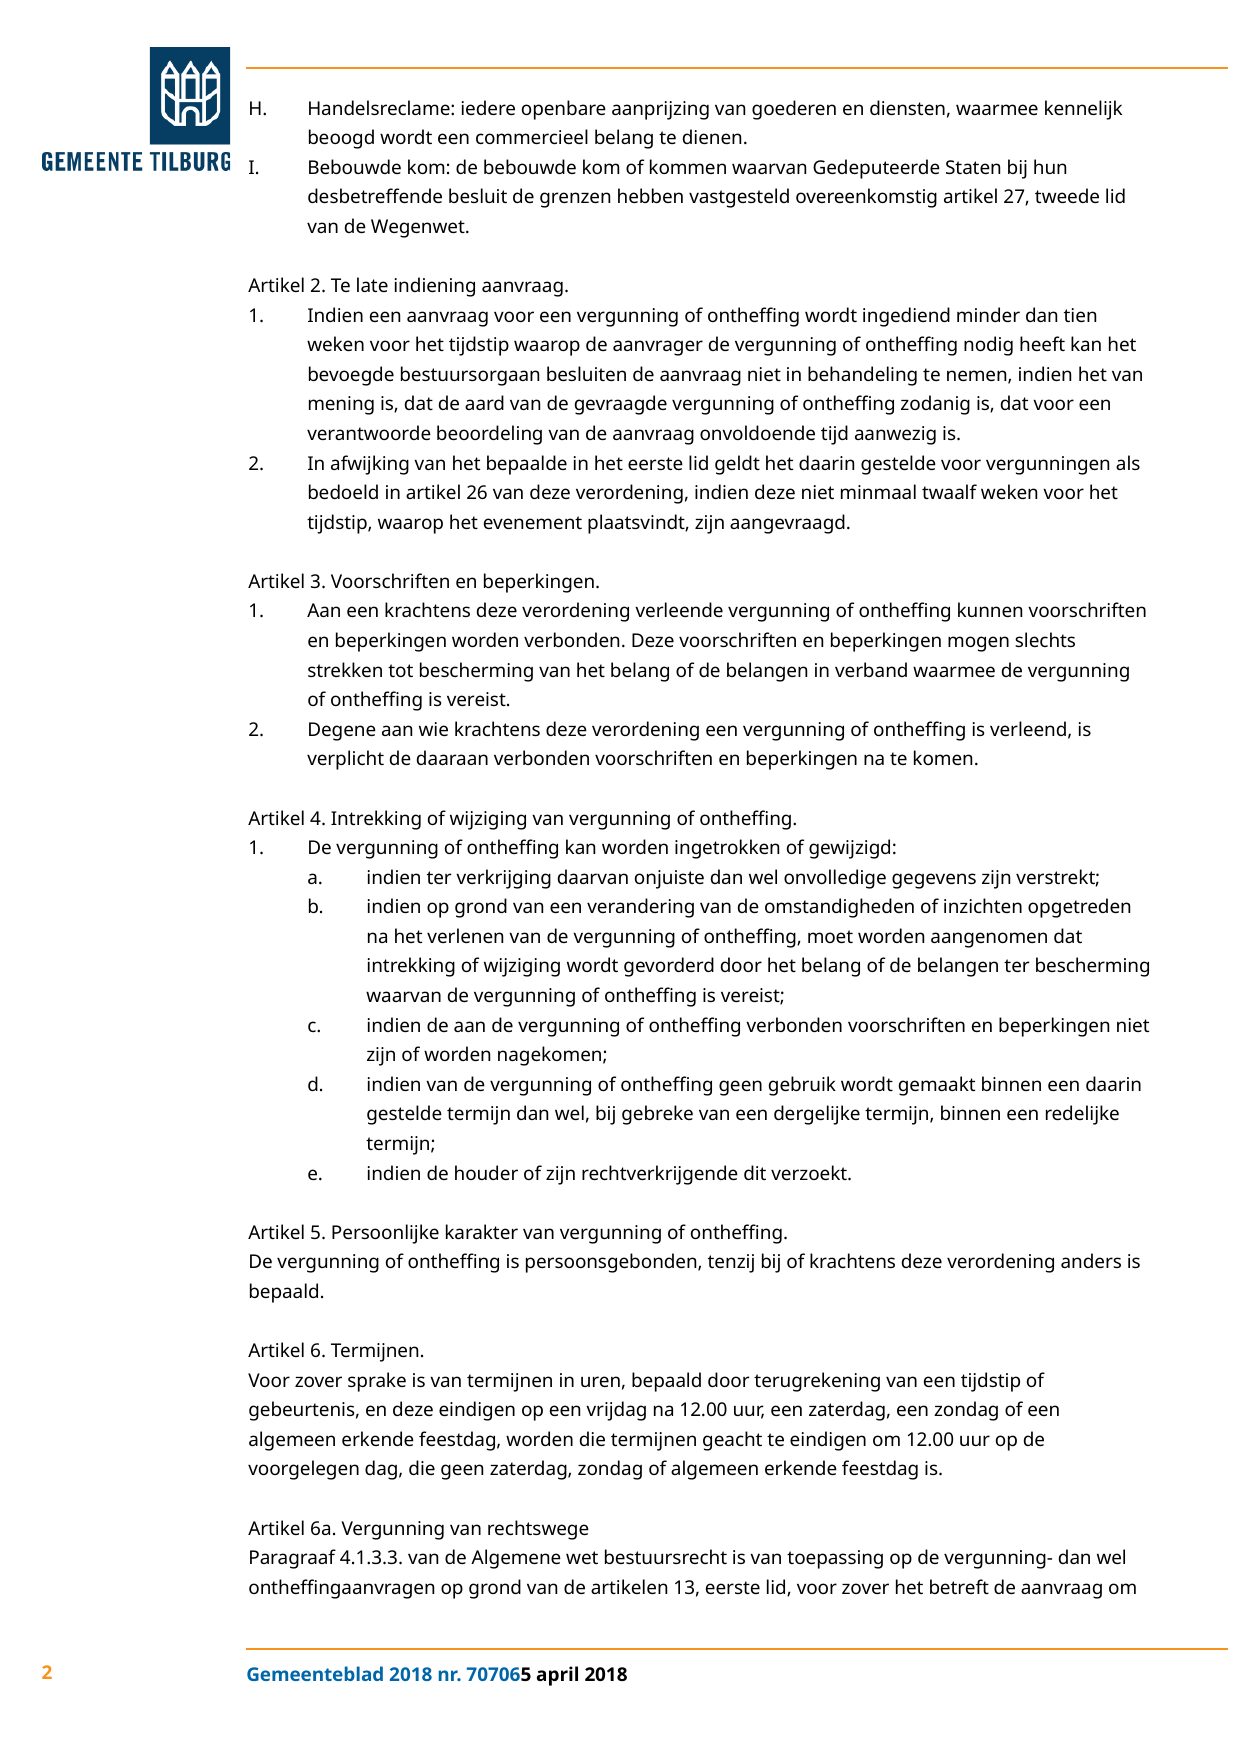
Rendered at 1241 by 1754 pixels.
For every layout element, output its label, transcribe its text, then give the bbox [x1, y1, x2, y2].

text Paragraaf 4.1.3.3. van de Algemene wet bestuursrecht is van toepassing op de vergunning- dan wel ontheffingaanvragen op grond van de artikelen 13, eerste lid, voor zover het betreft de aanvraag om [248, 1544, 1152, 1600]
list indien ter verkrijging daarvan onjuiste dan wel onvolledige gegevens zijn verstrekt; [307, 864, 1152, 890]
list De vergunning of ontheffing kan worden ingetrokken of gewijzigd: [248, 834, 1152, 860]
list Aan een krachtens deze verordening verleende vergunning of ontheffing kunnen voorschriften en beperkingen worden verbonden. Deze voorschriften en beperkingen mogen slechts strekken tot bescherming van het belang of de belangen in verband waarmee de vergunning of ontheffing is vereist. [248, 598, 1152, 712]
text Artikel 6. Termijnen. [248, 1337, 1152, 1363]
list Degene aan wie krachtens deze verordening een vergunning of ontheffing is verleend, is verplicht de daaraan verbonden voorschriften en beperkingen na te komen. [248, 716, 1152, 771]
text Artikel 3. Voorschriften en beperkingen. [248, 568, 1152, 594]
text De vergunning of ontheffing is persoonsgebonden, tenzij bij of krachtens deze verordening anders is bepaald. [248, 1248, 1152, 1304]
list Indien een aanvraag voor een vergunning of ontheffing wordt ingediend minder dan tien weken voor het tijdstip waarop de aanvrager de vergunning of ontheffing nodig heeft kan het bevoegde bestuursorgaan besluiten de aanvraag niet in behandeling te nemen, indien het van mening is, dat de aard van de gevraagde vergunning of ontheffing zodanig is, dat voor een verantwoorde beoordeling van de aanvraag onvoldoende tijd aanwezig is. [248, 302, 1152, 446]
picture [41, 47, 231, 172]
list indien de houder of zijn rechtverkrijgende dit verzoekt. [307, 1160, 1152, 1186]
text Artikel 5. Persoonlijke karakter van vergunning of ontheffing. [248, 1219, 1152, 1245]
list indien de aan de vergunning of ontheffing verbonden voorschriften en beperkingen niet zijn of worden nagekomen; [307, 1012, 1152, 1067]
text Voor zover sprake is van termijnen in uren, bepaald door terugrekening van een tijdstip of gebeurtenis, en deze eindigen op een vrijdag na 12.00 uur, een zaterdag, een zondag of een algemeen erkende feestdag, worden die termijnen geacht te eindigen om 12.00 uur op de voorgelegen dag, die geen zaterdag, zondag of algemeen erkende feestdag is. [248, 1367, 1152, 1481]
list indien van de vergunning of ontheffing geen gebruik wordt gemaakt binnen een daarin gestelde termijn dan wel, bij gebreke van een dergelijke termijn, binnen een redelijke termijn; [307, 1071, 1152, 1156]
text Artikel 4. Intrekking of wijziging van vergunning of ontheffing. [248, 805, 1152, 831]
text Artikel 6a. Vergunning van rechtswege [248, 1515, 1152, 1541]
list indien op grond van een verandering van de omstandigheden of inzichten opgetreden na het verlenen van de vergunning of ontheffing, moet worden aangenomen dat intrekking of wijziging wordt gevorderd door het belang of de belangen ter bescherming waarvan de vergunning of ontheffing is vereist; [307, 893, 1152, 1008]
list In afwijking van het bepaalde in het eerste lid geldt het daarin gestelde voor vergunningen als bedoeld in artikel 26 van deze verordening, indien deze niet minmaal twaalf weken voor het tijdstip, waarop het evenement plaatsvindt, zijn aangevraagd. [248, 450, 1152, 535]
text Artikel 2. Te late indiening aanvraag. [248, 272, 1152, 298]
list Handelsreclame: iedere openbare aanprijzing van goederen en diensten, waarmee kennelijk beoogd wordt een commercieel belang te dienen. [248, 95, 1152, 150]
list Bebouwde kom: de bebouwde kom of kommen waarvan Gedeputeerde Staten bij hun desbetreffende besluit de grenzen hebben vastgesteld overeenkomstig artikel 27, tweede lid van de Wegenwet. [248, 154, 1152, 239]
